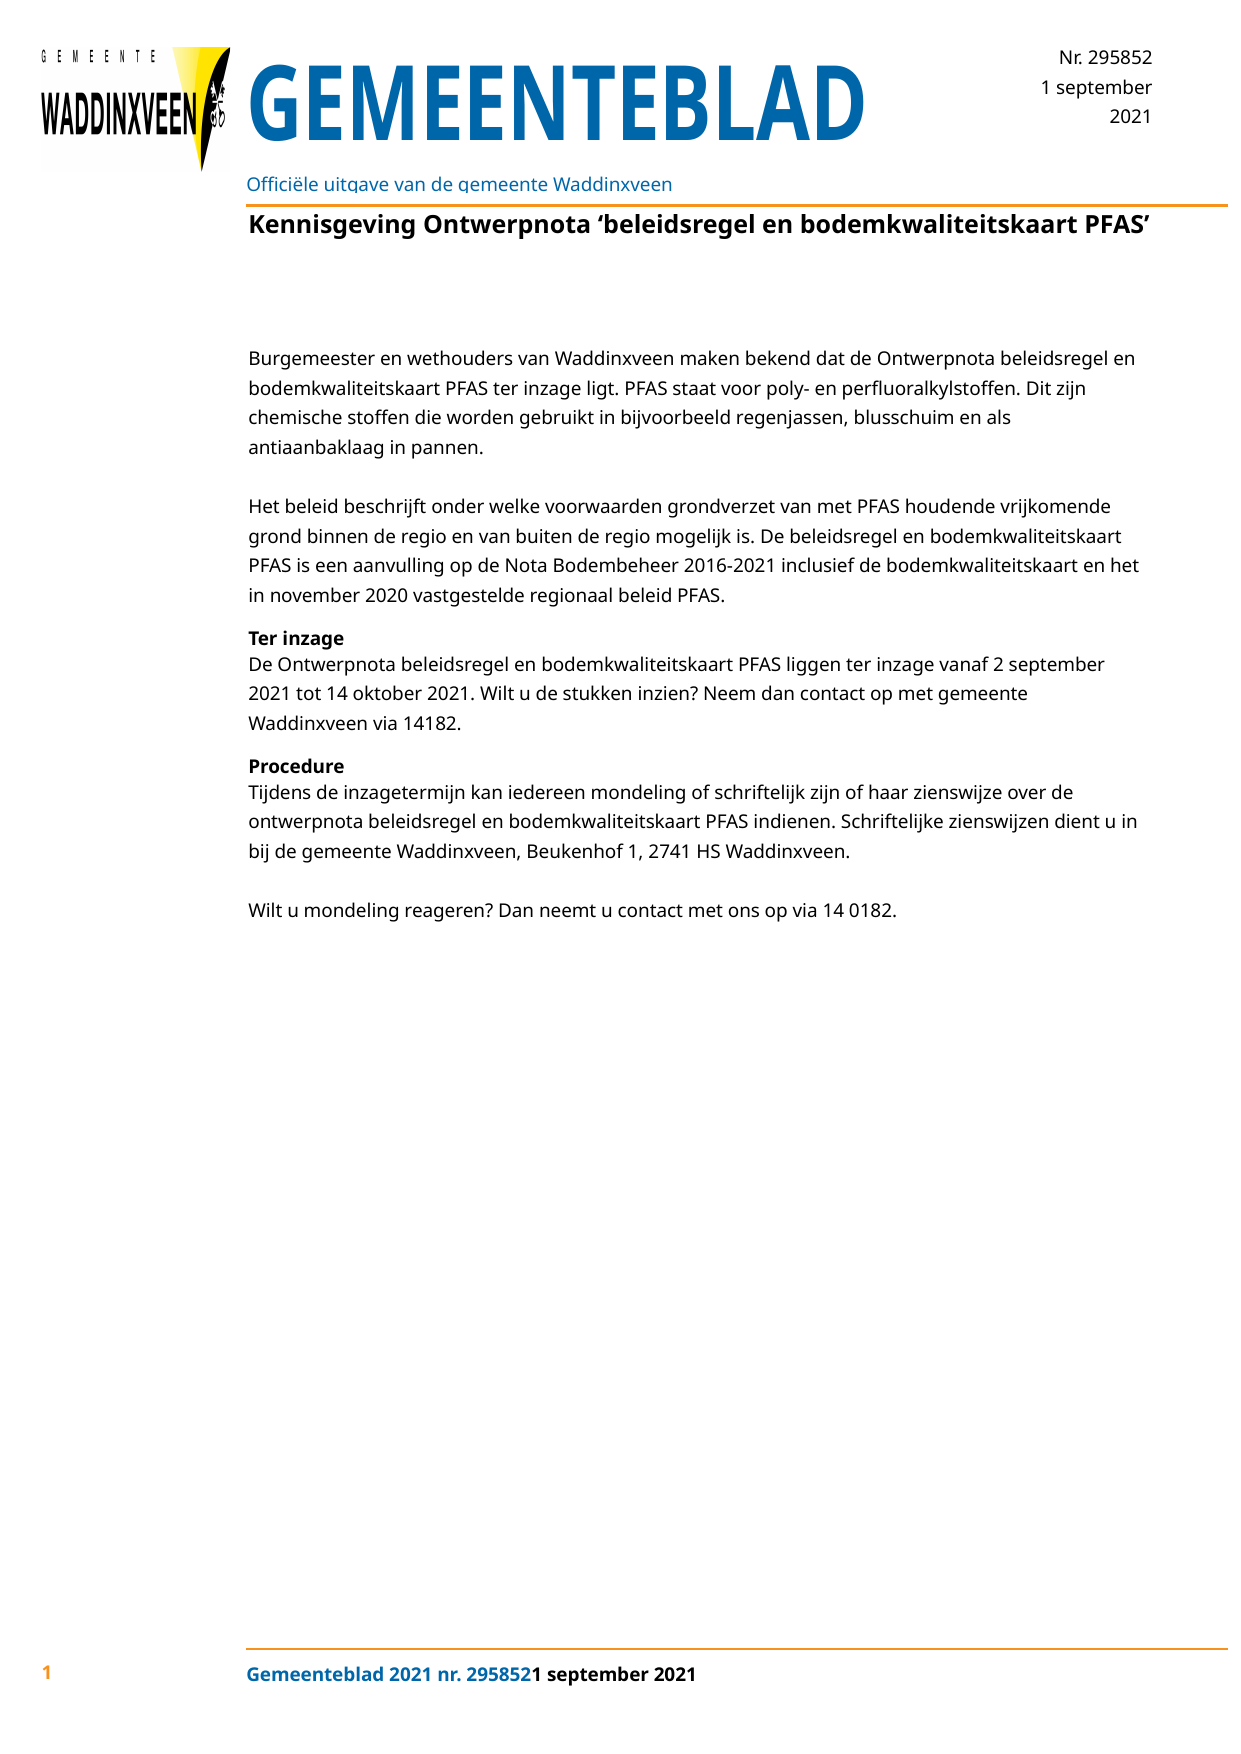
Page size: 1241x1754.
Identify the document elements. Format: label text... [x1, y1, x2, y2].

text Procedure [248, 753, 1152, 779]
text De Ontwerpnota beleidsregel en bodemkwaliteitskaart PFAS liggen ter inzage vanaf 2 september 2021 tot 14 oktober 2021. Wilt u de stukken inzien? Neem dan contact op met gemeente Waddinxveen via 14182. [248, 651, 1152, 736]
picture [41, 47, 231, 172]
text Ter inzage [248, 625, 1152, 651]
text Het beleid beschrijft onder welke voorwaarden grondverzet van met PFAS houdende vrijkomende grond binnen de regio en van buiten de regio mogelijk is. De beleidsregel en bodemkwaliteitskaart PFAS is een aanvulling op de Nota Bodembeheer 2016-2021 inclusief de bodemkwaliteitskaart en het in november 2020 vastgestelde regionaal beleid PFAS. [248, 493, 1152, 608]
text Burgemeester en wethouders van Waddinxveen maken bekend dat de Ontwerpnota beleidsregel en bodemkwaliteitskaart PFAS ter inzage ligt. PFAS staat voor poly- en perfluoralkylstoffen. Dit zijn chemische stoffen die worden gebruikt in bijvoorbeeld regenjassen, blusschuim en als antiaanbaklaag in pannen. [248, 345, 1152, 460]
text Tijdens de inzagetermijn kan iedereen mondeling of schriftelijk zijn of haar zienswijze over de ontwerpnota beleidsregel en bodemkwaliteitskaart PFAS indienen. Schriftelijke zienswijzen dient u in bij de gemeente Waddinxveen, Beukenhof 1, 2741 HS Waddinxveen. [248, 779, 1152, 864]
text Wilt u mondeling reageren? Dan neemt u contact met ons op via 14 0182. [248, 897, 1152, 923]
text Kennisgeving Ontwerpnota ‘beleidsregel en bodemkwaliteitskaart PFAS’ [248, 207, 1152, 241]
